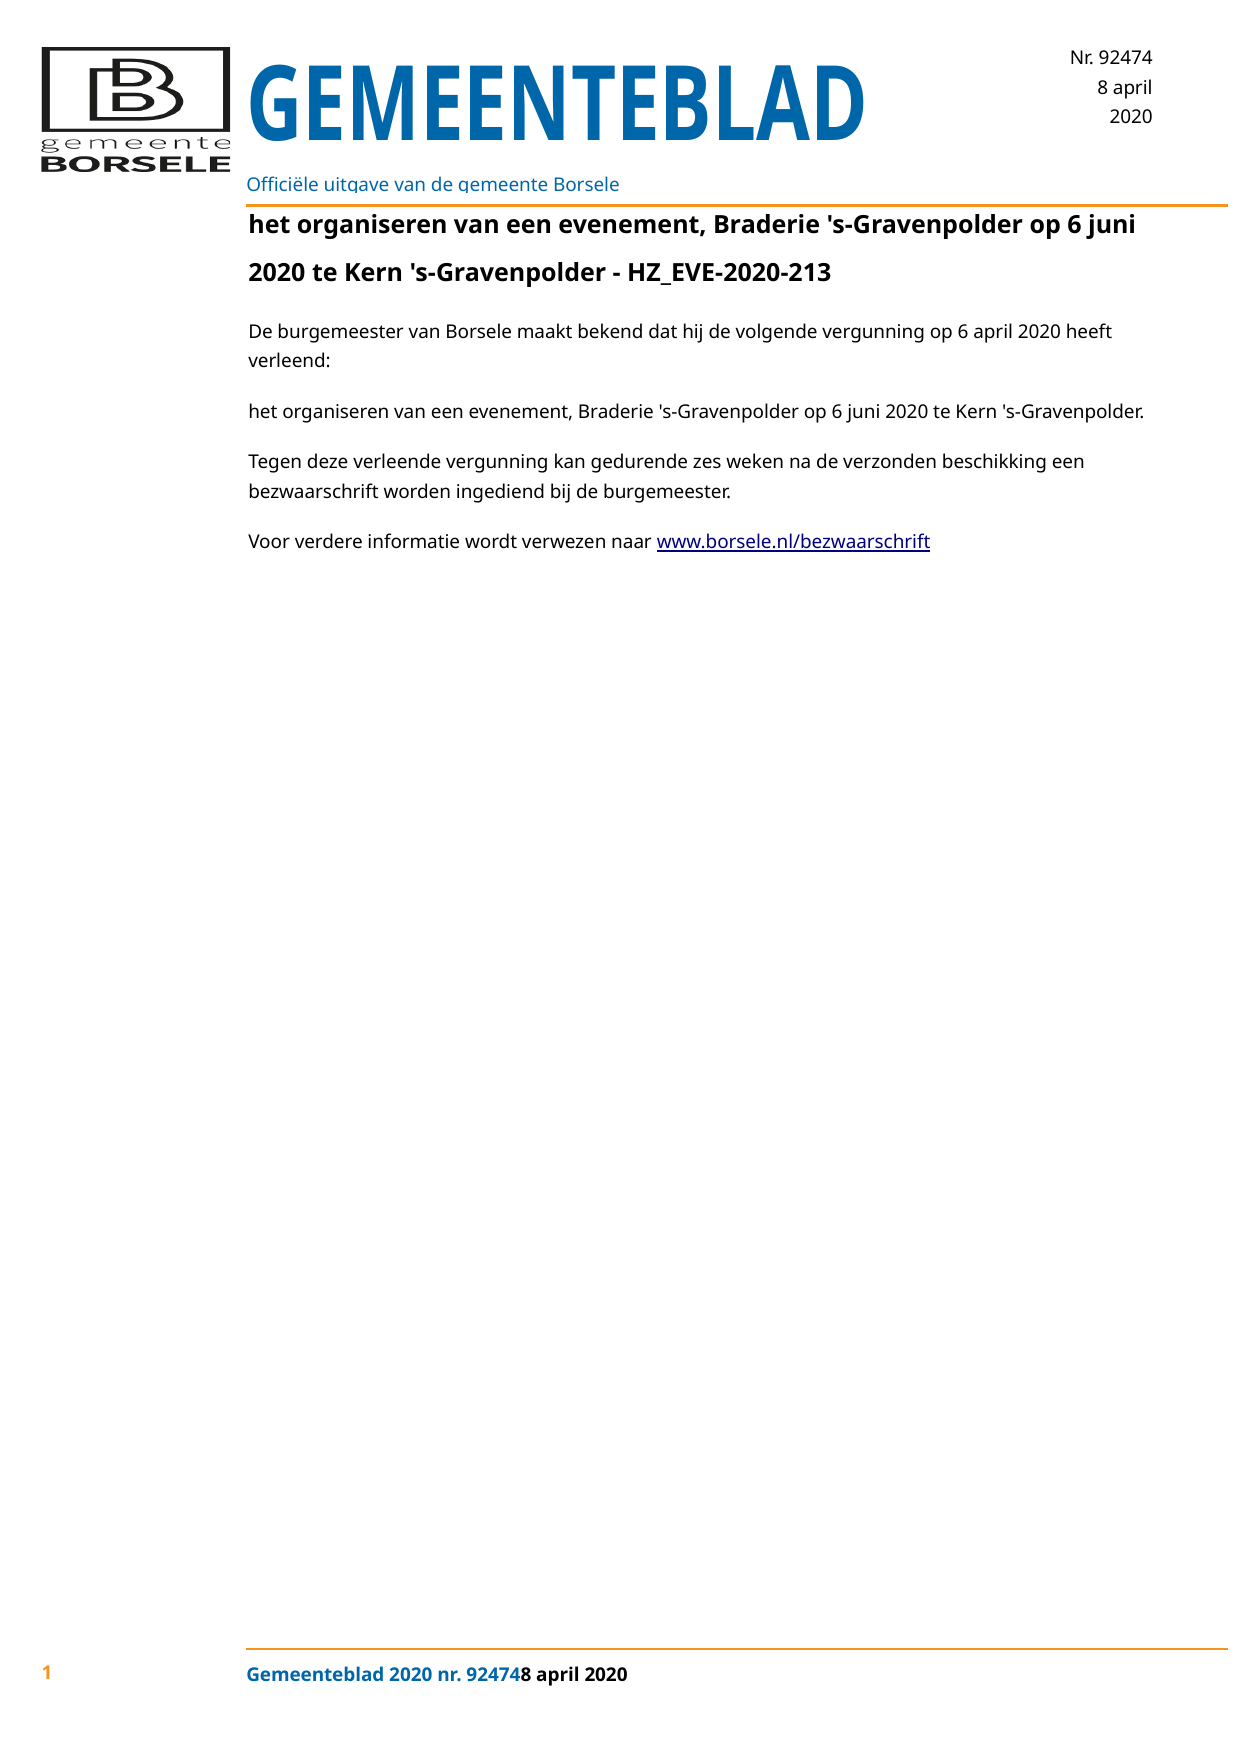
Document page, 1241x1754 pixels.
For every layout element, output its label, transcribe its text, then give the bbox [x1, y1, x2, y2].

text Tegen deze verleende vergunning kan gedurende zes weken na de verzonden beschikking een bezwaarschrift worden ingediend bij de burgemeester. [248, 448, 1152, 504]
picture [41, 47, 231, 172]
text De burgemeester van Borsele maakt bekend dat hij de volgende vergunning op 6 april 2020 heeft verleend: [248, 318, 1152, 373]
text Voor verdere informatie wordt verwezen naar www.borsele.nl/bezwaarschrift [248, 528, 1152, 554]
text het organiseren van een evenement, Braderie 's-Gravenpolder op 6 juni 2020 te Kern 's-Gravenpolder - HZ_EVE-2020-213 [248, 207, 1152, 288]
text het organiseren van een evenement, Braderie 's-Gravenpolder op 6 juni 2020 te Kern 's-Gravenpolder. [248, 398, 1152, 424]
